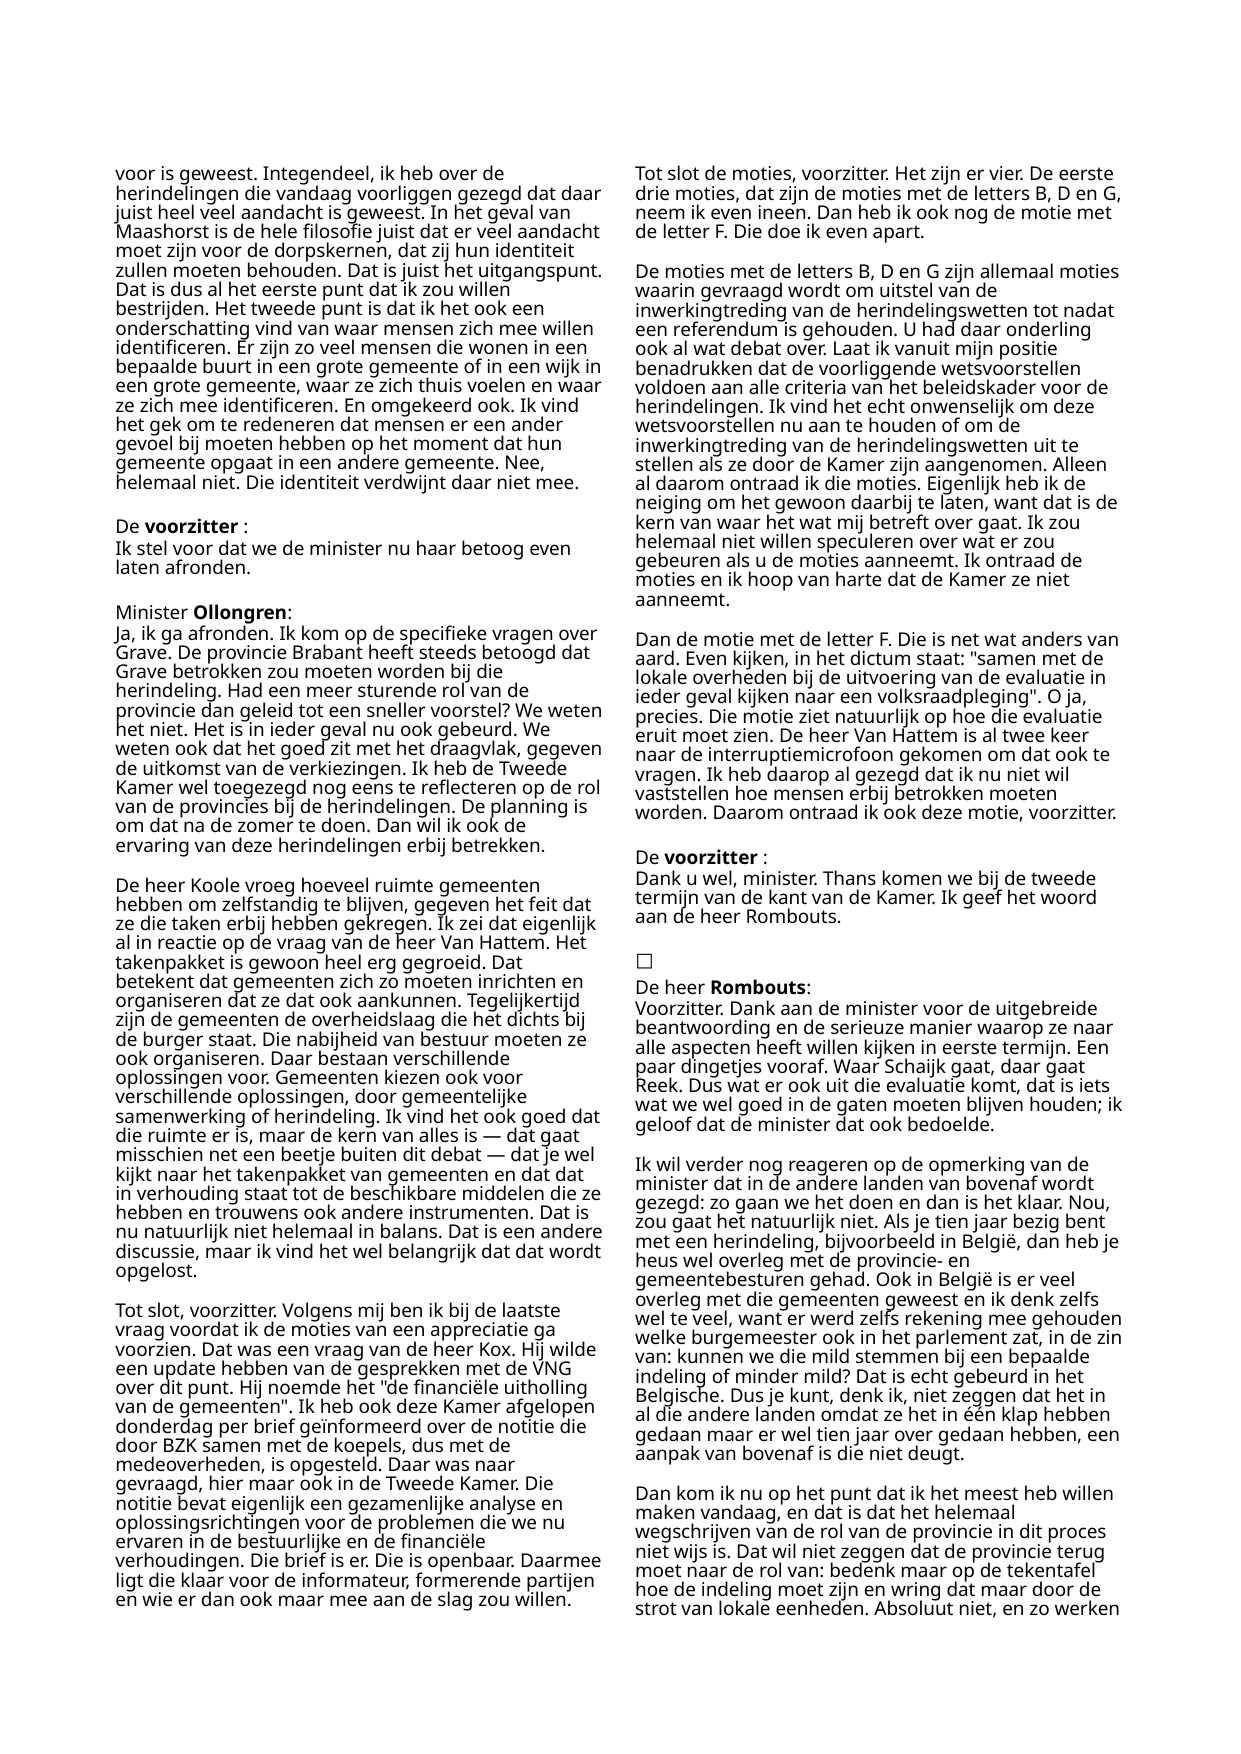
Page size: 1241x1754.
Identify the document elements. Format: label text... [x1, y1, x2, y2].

text voor is geweest. Integendeel, ik heb over de herindelingen die vandaag voorliggen gezegd dat daar juist heel veel aandacht is geweest. In het geval van Maashorst is de hele filosofie juist dat er veel aandacht moet zijn voor de dorpskernen, dat zij hun identiteit zullen moeten behouden. Dat is juist het uitgangspunt. Dat is dus al het eerste punt dat ik zou willen bestrijden. Het tweede punt is dat ik het ook een onderschatting vind van waar mensen zich mee willen identificeren. Er zijn zo veel mensen die wonen in een bepaalde buurt in een grote gemeente of in een wijk in een grote gemeente, waar ze zich thuis voelen en waar ze zich mee identificeren. En omgekeerd ook. Ik vind het gek om te redeneren dat mensen er een ander gevoel bij moeten hebben op het moment dat hun gemeente opgaat in een andere gemeente. Nee, helemaal niet. Die identiteit verdwijnt daar niet mee. [115, 165, 605, 493]
text Minister Ollongren: [115, 599, 605, 624]
text Tot slot, voorzitter. Volgens mij ben ik bij de laatste vraag voordat ik de moties van een appreciatie ga voorzien. Dat was een vraag van de heer Kox. Hij wilde een update hebben van de gesprekken met de VNG over dit punt. Hij noemde het "de financiële uitholling van de gemeenten". Ik heb ook deze Kamer afgelopen donderdag per brief geïnformeerd over de notitie die door BZK samen met de koepels, dus met de medeoverheden, is opgesteld. Daar was naar gevraagd, hier maar ook in de Tweede Kamer. Die notitie bevat eigenlijk een gezamenlijke analyse en oplossingsrichtingen voor de problemen die we nu ervaren in de bestuurlijke en de financiële verhoudingen. Die brief is er. Die is openbaar. Daarmee ligt die klaar voor de informateur, formerende partijen en wie er dan ook maar mee aan de slag zou willen. [115, 1302, 605, 1610]
text Ja, ik ga afronden. Ik kom op de specifieke vragen over Grave. De provincie Brabant heeft steeds betoogd dat Grave betrokken zou moeten worden bij die herindeling. Had een meer sturende rol van de provincie dan geleid tot een sneller voorstel? We weten het niet. Het is in ieder geval nu ook gebeurd. We weten ook dat het goed zit met het draagvlak, gegeven de uitkomst van de verkiezingen. Ik heb de Tweede Kamer wel toegezegd nog eens te reflecteren op de rol van de provincies bij de herindelingen. De planning is om dat na de zomer te doen. Dan wil ik ook de ervaring van deze herindelingen erbij betrekken. [115, 624, 605, 856]
text Voorzitter. Dank aan de minister voor de uitgebreide beantwoording en de serieuze manier waarop ze naar alle aspecten heeft willen kijken in eerste termijn. Een paar dingetjes vooraf. Waar Schaijk gaat, daar gaat Reek. Dus wat er ook uit die evaluatie komt, dat is iets wat we wel goed in de gaten moeten blijven houden; ik geloof dat de minister dat ook bedoelde. [635, 1000, 1125, 1135]
text De voorzitter : [635, 844, 1125, 870]
text De heer Rombouts: [635, 974, 1125, 1000]
text De moties met de letters B, D en G zijn allemaal moties waarin gevraagd wordt om uitstel van de inwerkingtreding van de herindelingswetten tot nadat een referendum is gehouden. U had daar onderling ook al wat debat over. Laat ik vanuit mijn positie benadrukken dat de voorliggende wetsvoorstellen voldoen aan alle criteria van het beleidskader voor de herindelingen. Ik vind het echt onwenselijk om deze wetsvoorstellen nu aan te houden of om de inwerkingtreding van de herindelingswetten uit te stellen als ze door de Kamer zijn aangenomen. Alleen al daarom ontraad ik die moties. Eigenlijk heb ik de neiging om het gewoon daarbij te laten, want dat is de kern van waar het wat mij betreft over gaat. Ik zou helemaal niet willen speculeren over wat er zou gebeuren als u de moties aanneemt. Ik ontraad de moties en ik hoop van harte dat de Kamer ze niet aanneemt. [635, 263, 1125, 610]
text Dan kom ik nu op het punt dat ik het meest heb willen maken vandaag, en dat is dat het helemaal wegschrijven van de rol van de provincie in dit proces niet wijs is. Dat wil niet zeggen dat de provincie terug moet naar de rol van: bedenk maar op de tekentafel hoe de indeling moet zijn en wring dat maar door de strot van lokale eenheden. Absoluut niet, en zo werken [635, 1485, 1125, 1620]
text ⬜ [635, 949, 1125, 974]
text Ik stel voor dat we de minister nu haar betoog even laten afronden. [115, 539, 605, 578]
text De voorzitter : [115, 514, 605, 539]
text Tot slot de moties, voorzitter. Het zijn er vier. De eerste drie moties, dat zijn de moties met de letters B, D en G, neem ik even ineen. Dan heb ik ook nog de motie met de letter F. Die doe ik even apart. [635, 165, 1125, 242]
text De heer Koole vroeg hoeveel ruimte gemeenten hebben om zelfstandig te blijven, gegeven het feit dat ze die taken erbij hebben gekregen. Ik zei dat eigenlijk al in reactie op de vraag van de heer Van Hattem. Het takenpakket is gewoon heel erg gegroeid. Dat betekent dat gemeenten zich zo moeten inrichten en organiseren dat ze dat ook aankunnen. Tegelijkertijd zijn de gemeenten de overheidslaag die het dichts bij de burger staat. Die nabijheid van bestuur moeten ze ook organiseren. Daar bestaan verschillende oplossingen voor. Gemeenten kiezen ook voor verschillende oplossingen, door gemeentelijke samenwerking of herindeling. Ik vind het ook goed dat die ruimte er is, maar de kern van alles is — dat gaat misschien net een beetje buiten dit debat — dat je wel kijkt naar het takenpakket van gemeenten en dat dat in verhouding staat tot de beschikbare middelen die ze hebben en trouwens ook andere instrumenten. Dat is nu natuurlijk niet helemaal in balans. Dat is een andere discussie, maar ik vind het wel belangrijk dat dat wordt opgelost. [115, 877, 605, 1281]
text Dan de motie met de letter F. Die is net wat anders van aard. Even kijken, in het dictum staat: "samen met de lokale overheden bij de uitvoering van de evaluatie in ieder geval kijken naar een volksraadpleging". O ja, precies. Die motie ziet natuurlijk op hoe die evaluatie eruit moet zien. De heer Van Hattem is al twee keer naar de interruptiemicrofoon gekomen om dat ook te vragen. Ik heb daarop al gezegd dat ik nu niet wil vaststellen hoe mensen erbij betrokken moeten worden. Daarom ontraad ik ook deze motie, voorzitter. [635, 631, 1125, 823]
text Ik wil verder nog reageren op de opmerking van de minister dat in de andere landen van bovenaf wordt gezegd: zo gaan we het doen en dan is het klaar. Nou, zou gaat het natuurlijk niet. Als je tien jaar bezig bent met een herindeling, bijvoorbeeld in België, dan heb je heus wel overleg met de provincie- en gemeentebesturen gehad. Ook in België is er veel overleg met die gemeenten geweest en ik denk zelfs wel te veel, want er werd zelfs rekening mee gehouden welke burgemeester ook in het parlement zat, in de zin van: kunnen we die mild stemmen bij een bepaalde indeling of minder mild? Dat is echt gebeurd in het Belgische. Dus je kunt, denk ik, niet zeggen dat het in al die andere landen omdat ze het in één klap hebben gedaan maar er wel tien jaar over gedaan hebben, een aanpak van bovenaf is die niet deugt. [635, 1156, 1125, 1464]
text Dank u wel, minister. Thans komen we bij de tweede termijn van de kant van de Kamer. Ik geef het woord aan de heer Rombouts. [635, 870, 1125, 928]
